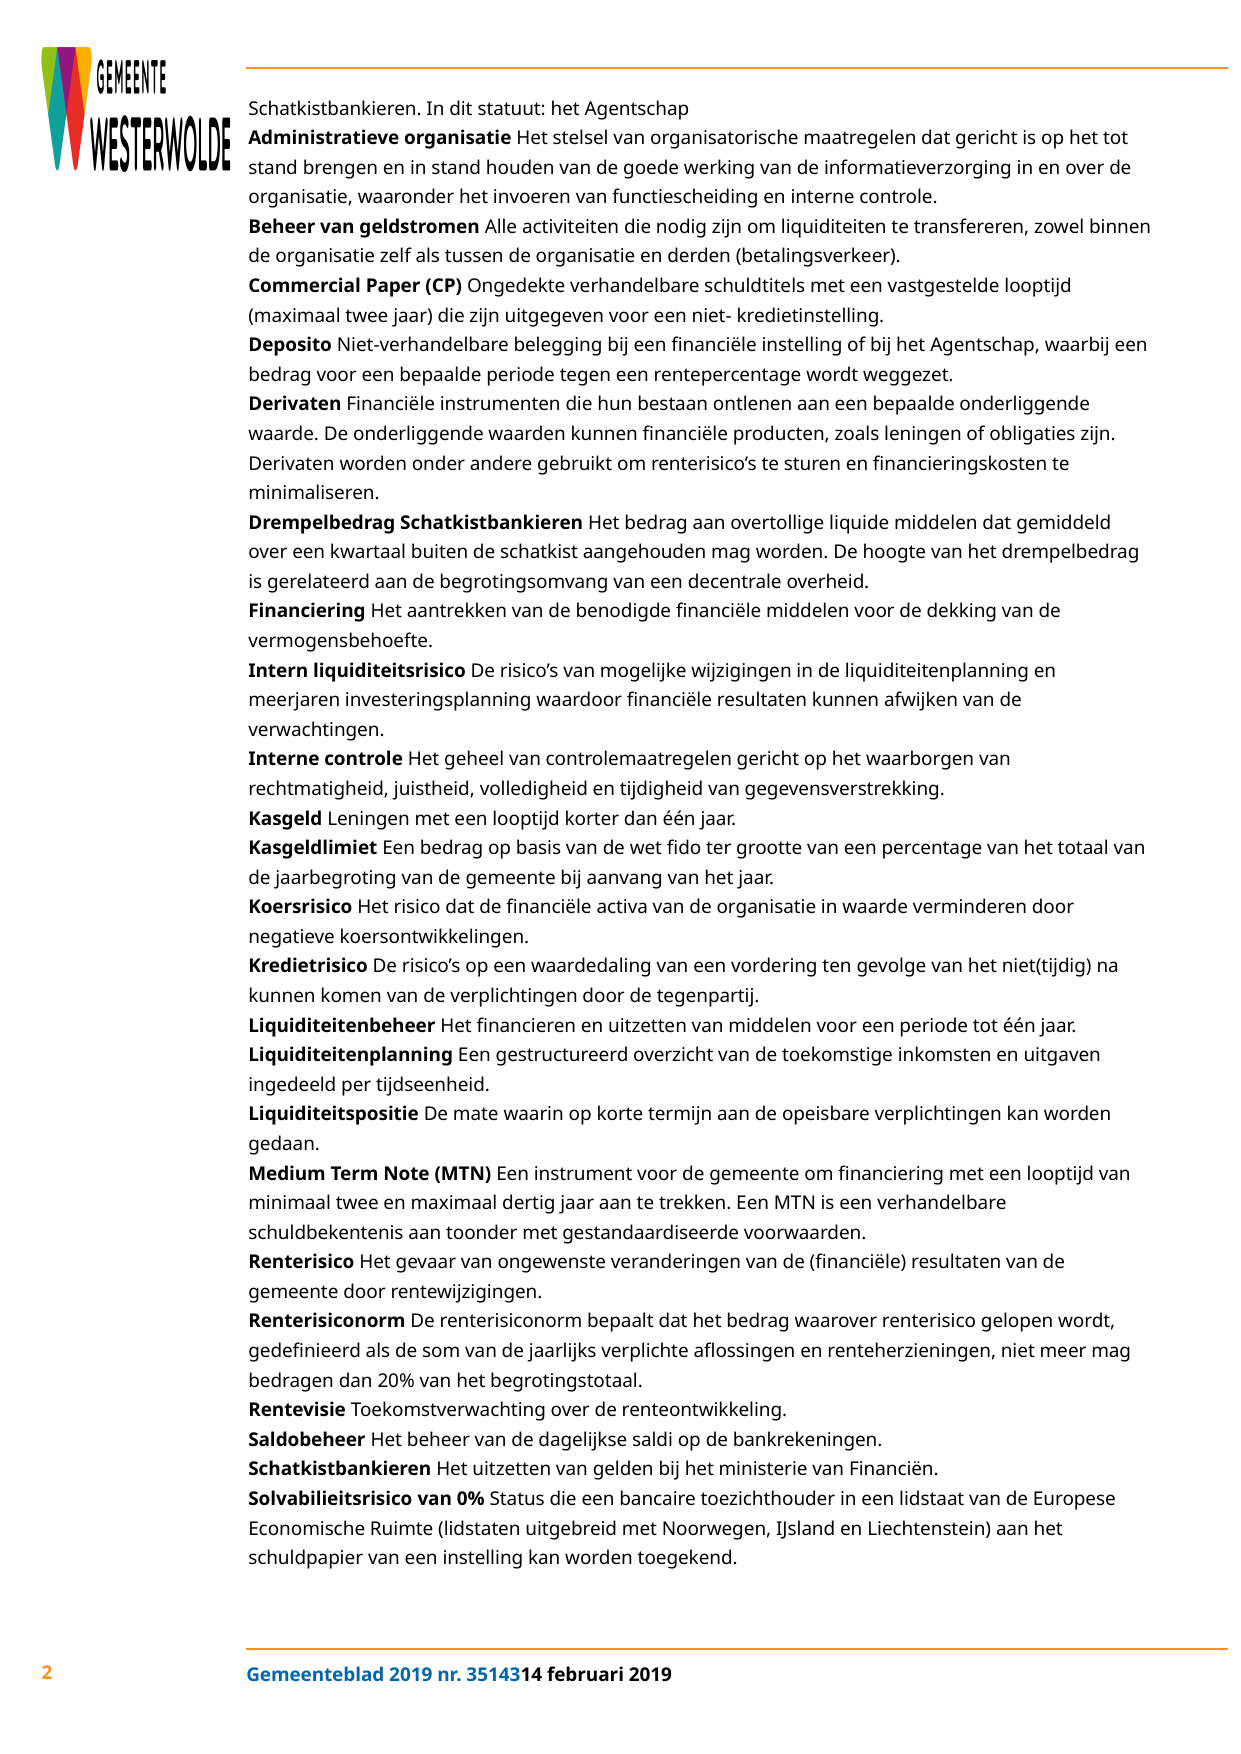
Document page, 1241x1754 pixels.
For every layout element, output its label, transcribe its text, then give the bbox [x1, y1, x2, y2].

text Interne controle Het geheel van controlemaatregelen gericht op het waarborgen van rechtmatigheid, juistheid, volledigheid en tijdigheid van gegevensverstrekking. [248, 746, 1152, 801]
text Drempelbedrag Schatkistbankieren Het bedrag aan overtollige liquide middelen dat gemiddeld over een kwartaal buiten de schatkist aangehouden mag worden. De hoogte van het drempelbedrag is gerelateerd aan de begrotingsomvang van een decentrale overheid. [248, 509, 1152, 594]
text Liquiditeitenbeheer Het financieren en uitzetten van middelen voor een periode tot één jaar. [248, 1012, 1152, 1038]
text Schatkistbankieren. In dit statuut: het Agentschap [248, 95, 1152, 121]
text Solvabilieitsrisico van 0% Status die een bancaire toezichthouder in een lidstaat van de Europese Economische Ruimte (lidstaten uitgebreid met Noorwegen, IJsland en Liechtenstein) aan het schuldpapier van een instelling kan worden toegekend. [248, 1485, 1152, 1570]
text Kasgeldlimiet Een bedrag op basis van de wet fido ter grootte van een percentage van het totaal van de jaarbegroting van de gemeente bij aanvang van het jaar. [248, 834, 1152, 890]
text Commercial Paper (CP) Ongedekte verhandelbare schuldtitels met een vastgestelde looptijd (maximaal twee jaar) die zijn uitgegeven voor een niet- kredietinstelling. [248, 272, 1152, 328]
text Administratieve organisatie Het stelsel van organisatorische maatregelen dat gericht is op het tot stand brengen en in stand houden van de goede werking van de informatieverzorging in en over de organisatie, waaronder het invoeren van functiescheiding en interne controle. [248, 124, 1152, 209]
text Liquiditeitspositie De mate waarin op korte termijn aan de opeisbare verplichtingen kan worden gedaan. [248, 1101, 1152, 1156]
text Financiering Het aantrekken van de benodigde financiële middelen voor de dekking van de vermogensbehoefte. [248, 598, 1152, 653]
text Beheer van geldstromen Alle activiteiten die nodig zijn om liquiditeiten te transfereren, zowel binnen de organisatie zelf als tussen de organisatie en derden (betalingsverkeer). [248, 213, 1152, 268]
picture [41, 47, 231, 172]
text Kredietrisico De risico’s op een waardedaling van een vordering ten gevolge van het niet(tijdig) na kunnen komen van de verplichtingen door de tegenpartij. [248, 953, 1152, 1008]
text Kasgeld Leningen met een looptijd korter dan één jaar. [248, 805, 1152, 831]
text Rentevisie Toekomstverwachting over de renteontwikkeling. [248, 1396, 1152, 1422]
text Medium Term Note (MTN) Een instrument voor de gemeente om financiering met een looptijd van minimaal twee en maximaal dertig jaar aan te trekken. Een MTN is een verhandelbare schuldbekentenis aan toonder met gestandaardiseerde voorwaarden. [248, 1160, 1152, 1245]
text Renterisiconorm De renterisiconorm bepaalt dat het bedrag waarover renterisico gelopen wordt, gedefinieerd als de som van de jaarlijks verplichte aflossingen en renteherzieningen, niet meer mag bedragen dan 20% van het begrotingstotaal. [248, 1308, 1152, 1393]
text Schatkistbankieren Het uitzetten van gelden bij het ministerie van Financiën. [248, 1456, 1152, 1481]
text Intern liquiditeitsrisico De risico’s van mogelijke wijzigingen in de liquiditeitenplanning en meerjaren investeringsplanning waardoor financiële resultaten kunnen afwijken van de verwachtingen. [248, 657, 1152, 742]
text Liquiditeitenplanning Een gestructureerd overzicht van de toekomstige inkomsten en uitgaven ingedeeld per tijdseenheid. [248, 1041, 1152, 1097]
text Derivaten Financiële instrumenten die hun bestaan ontlenen aan een bepaalde onderliggende waarde. De onderliggende waarden kunnen financiële producten, zoals leningen of obligaties zijn. Derivaten worden onder andere gebruikt om renterisico’s te sturen en financieringskosten te minimaliseren. [248, 391, 1152, 505]
text Saldobeheer Het beheer van de dagelijkse saldi op de bankrekeningen. [248, 1426, 1152, 1452]
text Koersrisico Het risico dat de financiële activa van de organisatie in waarde verminderen door negatieve koersontwikkelingen. [248, 893, 1152, 949]
text Renterisico Het gevaar van ongewenste veranderingen van de (financiële) resultaten van de gemeente door rentewijzigingen. [248, 1248, 1152, 1304]
text Deposito Niet-verhandelbare belegging bij een financiële instelling of bij het Agentschap, waarbij een bedrag voor een bepaalde periode tegen een rentepercentage wordt weggezet. [248, 331, 1152, 387]
